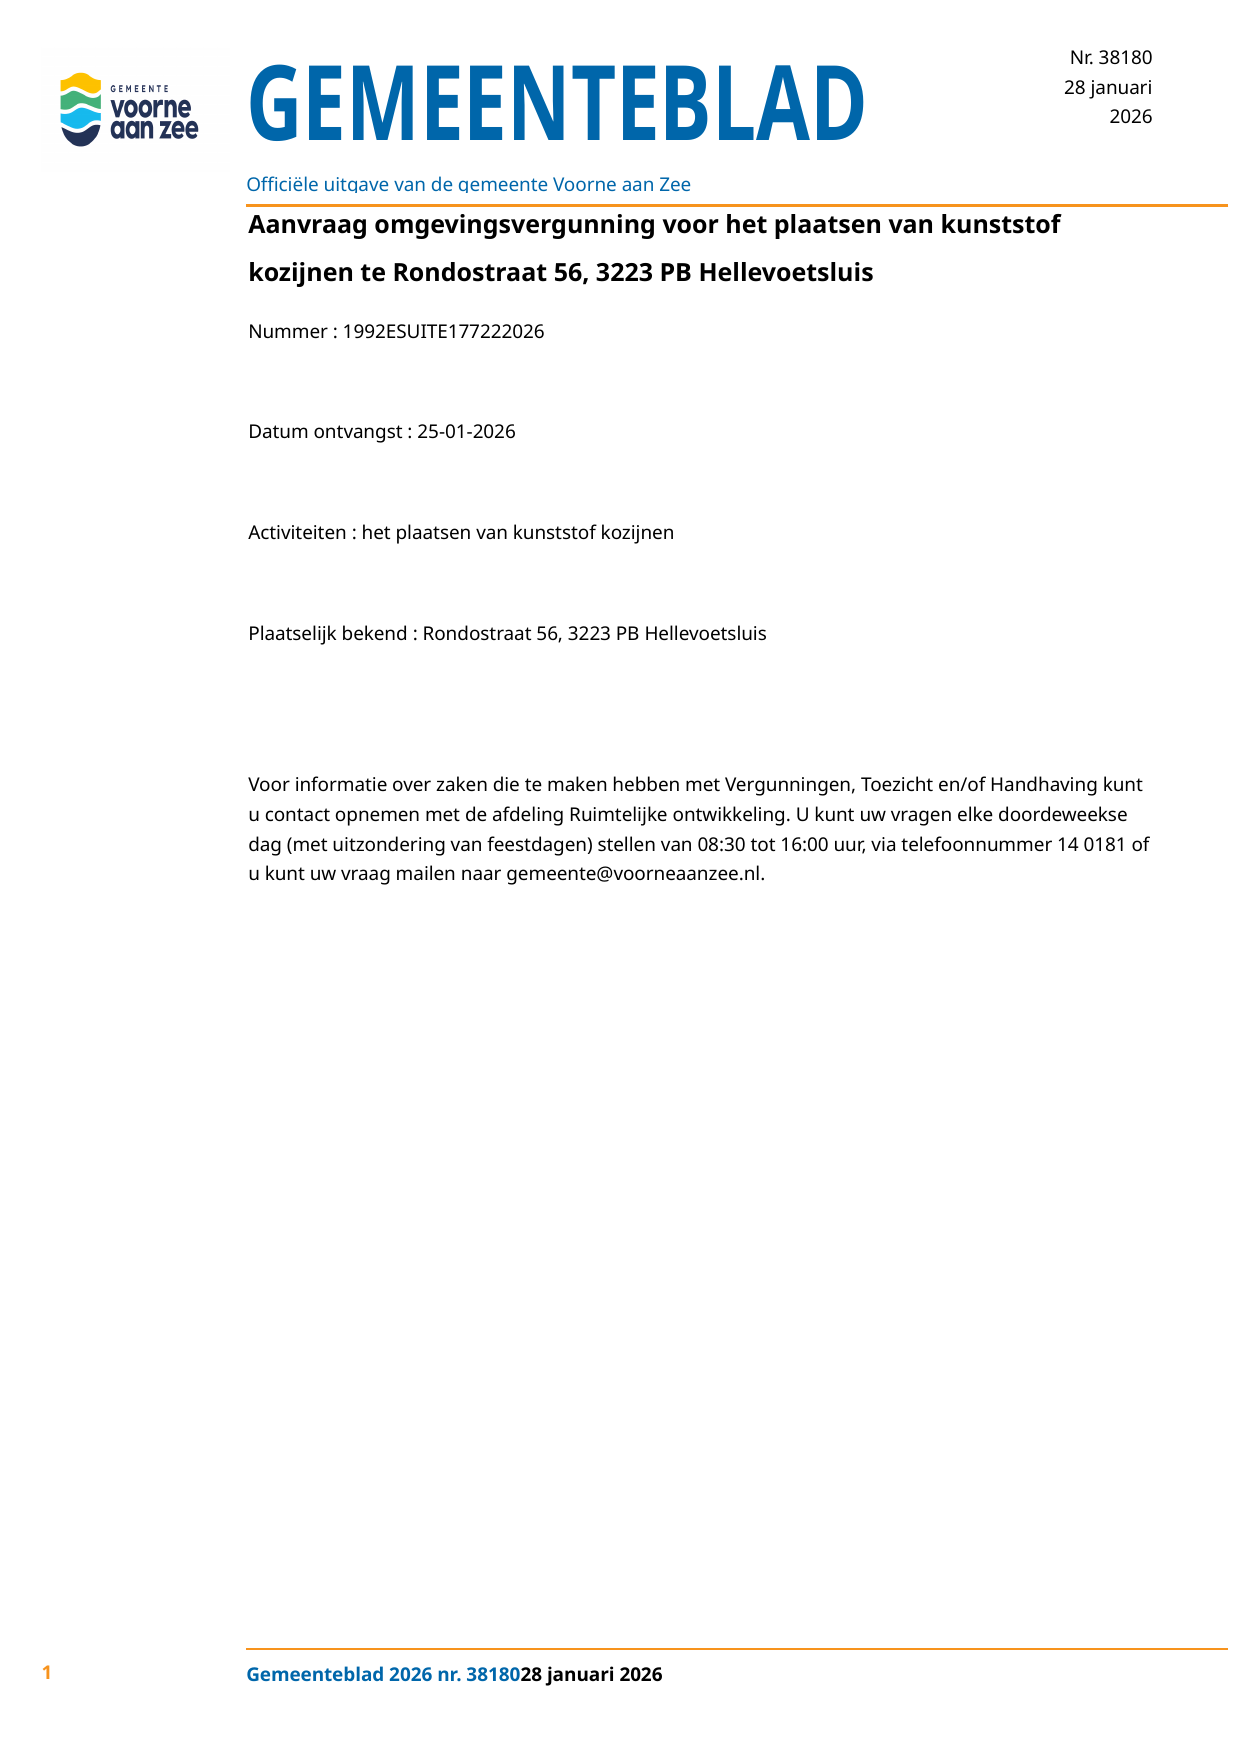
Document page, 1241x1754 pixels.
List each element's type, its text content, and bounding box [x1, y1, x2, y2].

text Aanvraag omgevingsvergunning voor het plaatsen van kunststof kozijnen te Rondostraat 56, 3223 PB Hellevoetsluis [248, 207, 1152, 288]
text Nummer : 1992ESUITE177222026 [248, 318, 1152, 344]
text Activiteiten : het plaatsen van kunststof kozijnen [248, 519, 1152, 545]
picture [41, 47, 231, 172]
text Datum ontvangst : 25-01-2026 [248, 419, 1152, 444]
text Plaatselijk bekend : Rondostraat 56, 3223 PB Hellevoetsluis [248, 620, 1152, 646]
text Voor informatie over zaken die te maken hebben met Vergunningen, Toezicht en/of Handhaving kunt u contact opnemen met de afdeling Ruimtelijke ontwikkeling. U kunt uw vragen elke doordeweekse dag (met uitzondering van feestdagen) stellen van 08:30 tot 16:00 uur, via telefoonnummer 14 0181 of u kunt uw vraag mailen naar gemeente@voorneaanzee.nl. [248, 772, 1152, 886]
